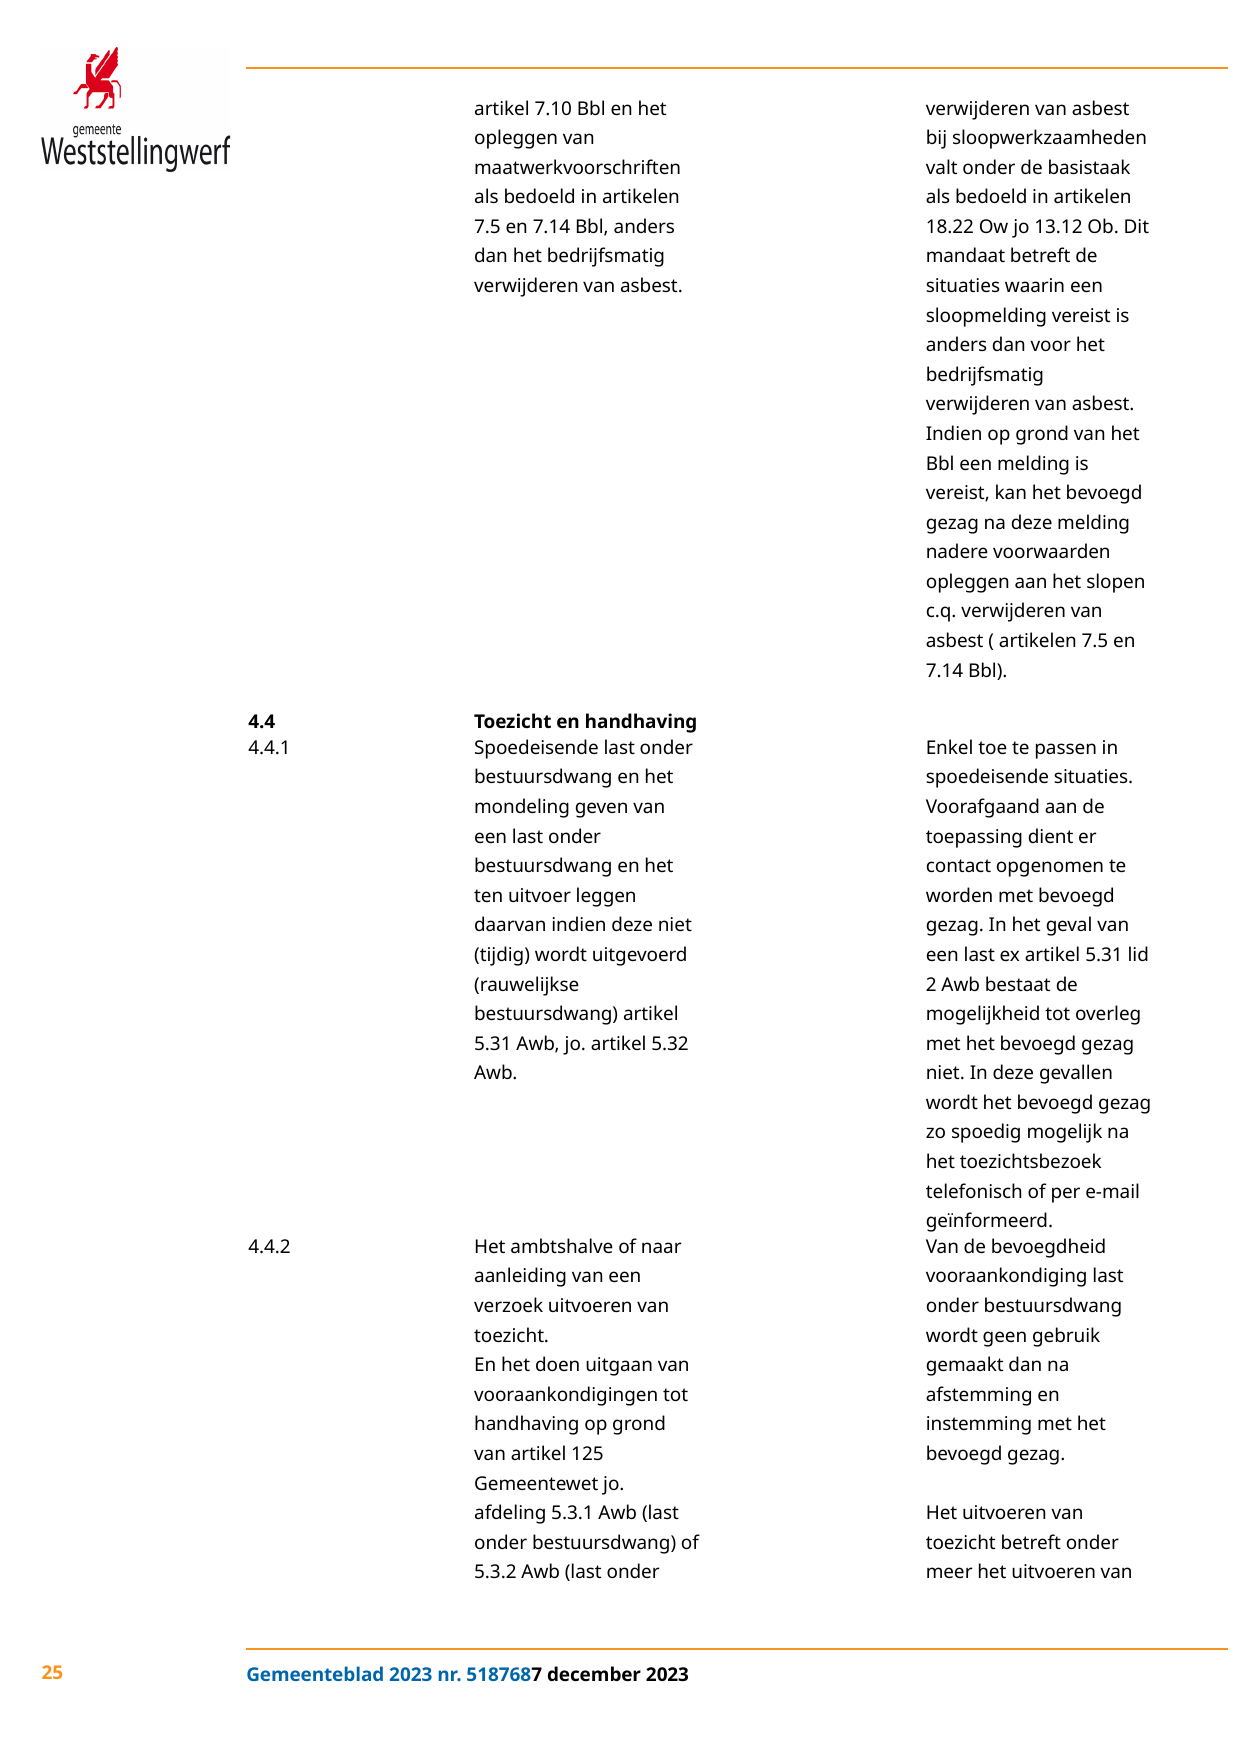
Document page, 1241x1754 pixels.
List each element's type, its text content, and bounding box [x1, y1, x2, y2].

table_cell Spoedeisende last onder bestuursdwang en het mondeling geven van een last onder bestuursdwang en het ten uitvoer leggen daarvan indien deze niet (tijdig) wordt uitgevoerd (rauwelijkse bestuursdwang) artikel 5.31 Awb, jo. artikel 5.32 Awb. [474, 734, 700, 1233]
table_cell 4.4 [248, 708, 474, 734]
table_cell Van de bevoegdheid vooraankondiging last onder bestuursdwang wordt geen gebruik gemaakt dan na afstemming en instemming met het bevoegd gezag. Het uitvoeren van toezicht betreft onder meer het uitvoeren van [926, 1233, 1152, 1584]
table_cell [700, 708, 1152, 734]
table_cell Toezicht en handhaving [474, 708, 700, 734]
table_cell [700, 734, 926, 1233]
table_cell [700, 95, 926, 683]
picture [41, 47, 231, 172]
table_cell [248, 95, 474, 683]
table_cell [700, 1233, 926, 1584]
table_cell 4.4.1 [248, 734, 474, 1233]
table_cell verwijderen van asbest bij sloopwerkzaamheden valt onder de basistaak als bedoeld in artikelen 18.22 Ow jo 13.12 Ob. Dit mandaat betreft de situaties waarin een sloopmelding vereist is anders dan voor het bedrijfsmatig verwijderen van asbest. Indien op grond van het Bbl een melding is vereist, kan het bevoegd gezag na deze melding nadere voorwaarden opleggen aan het slopen c.q. verwijderen van asbest ( artikelen 7.5 en 7.14 Bbl). [926, 95, 1152, 683]
table_cell Enkel toe te passen in spoedeisende situaties. Voorafgaand aan de toepassing dient er contact opgenomen te worden met bevoegd gezag. In het geval van een last ex artikel 5.31 lid 2 Awb bestaat de mogelijkheid tot overleg met het bevoegd gezag niet. In deze gevallen wordt het bevoegd gezag zo spoedig mogelijk na het toezichtsbezoek telefonisch of per e-mail geïnformeerd. [926, 734, 1152, 1233]
table_cell [248, 683, 1152, 708]
table_cell Het ambtshalve of naar aanleiding van een verzoek uitvoeren van toezicht. En het doen uitgaan van vooraankondigingen tot handhaving op grond van artikel 125 Gemeentewet jo. afdeling 5.3.1 Awb (last onder bestuursdwang) of 5.3.2 Awb (last onder [474, 1233, 700, 1584]
table_cell artikel 7.10 Bbl en het opleggen van maatwerkvoorschriften als bedoeld in artikelen 7.5 en 7.14 Bbl, anders dan het bedrijfsmatig verwijderen van asbest. [474, 95, 700, 683]
table_cell 4.4.2 [248, 1233, 474, 1584]
